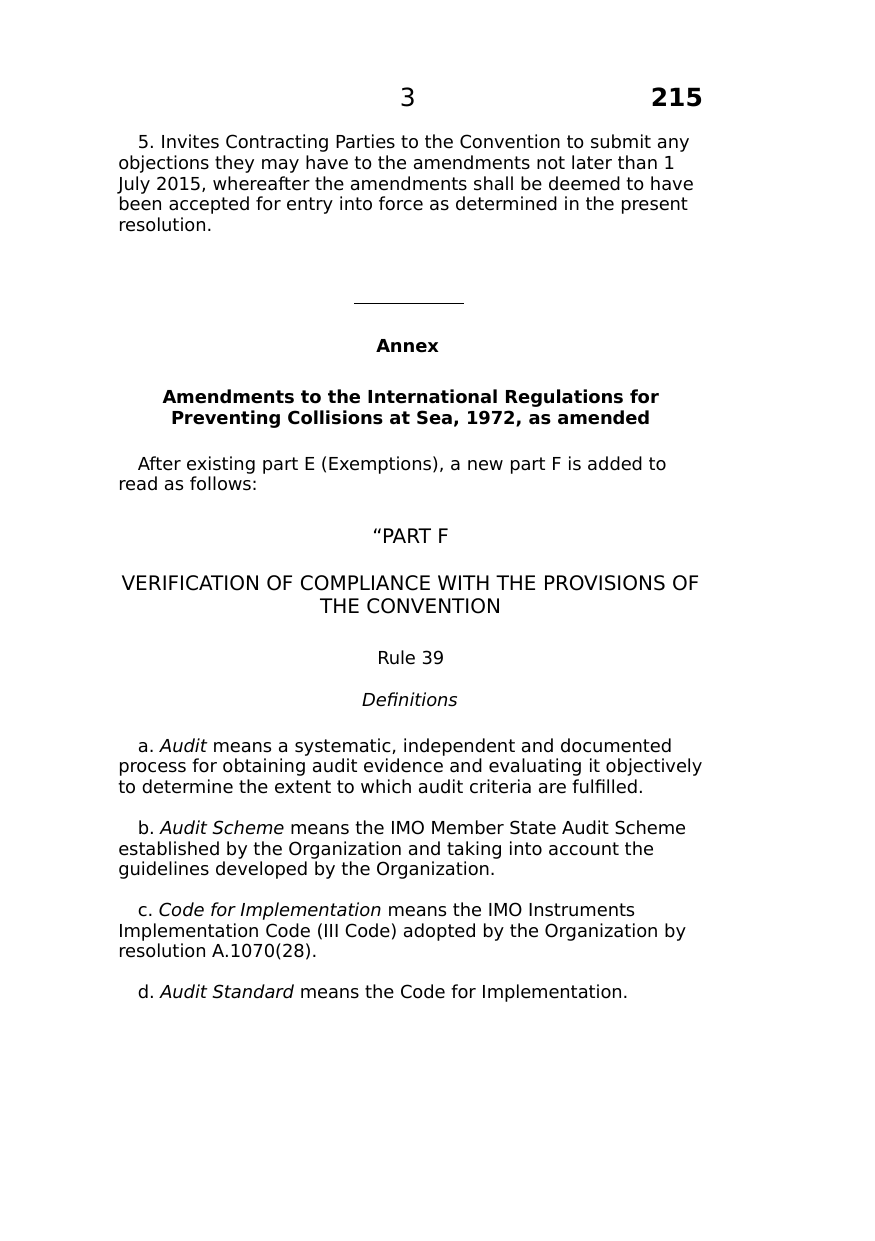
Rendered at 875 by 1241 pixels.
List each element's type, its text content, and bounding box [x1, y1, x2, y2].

text 5. Invites Contracting Parties to the Convention to submit any objections they may have to the amendments not later than 1 July 2015, whereafter the amendments shall be deemed to have been accepted for entry into force as determined in the present resolution. [118, 132, 703, 236]
subtitle “PART F VERIFICATION OF COMPLIANCE WITH THE PROVISIONS OF THE CONVENTION [118, 525, 703, 618]
text c. Code for Implementation means the IMO Instruments Implementation Code (III Code) adopted by the Organization by resolution A.1070(28). [118, 900, 703, 962]
text After existing part E (Exemptions), a new part F is added to read as follows: [118, 453, 703, 495]
text d. Audit Standard means the Code for Implementation. [118, 982, 703, 1003]
text a. Audit means a systematic, independent and documented process for obtaining audit evidence and evaluating it objectively to determine the extent to which audit criteria are fulfilled. [118, 735, 703, 798]
text b. Audit Scheme means the IMO Member State Audit Scheme established by the Organization and taking into account the guidelines developed by the Organization. [118, 818, 703, 880]
subtitle Amendments to the International Regulations for Preventing Collisions at Sea, 1972, as amended [118, 387, 703, 428]
subtitle Rule 39 Definitions [118, 648, 703, 710]
subtitle Annex [118, 336, 703, 357]
